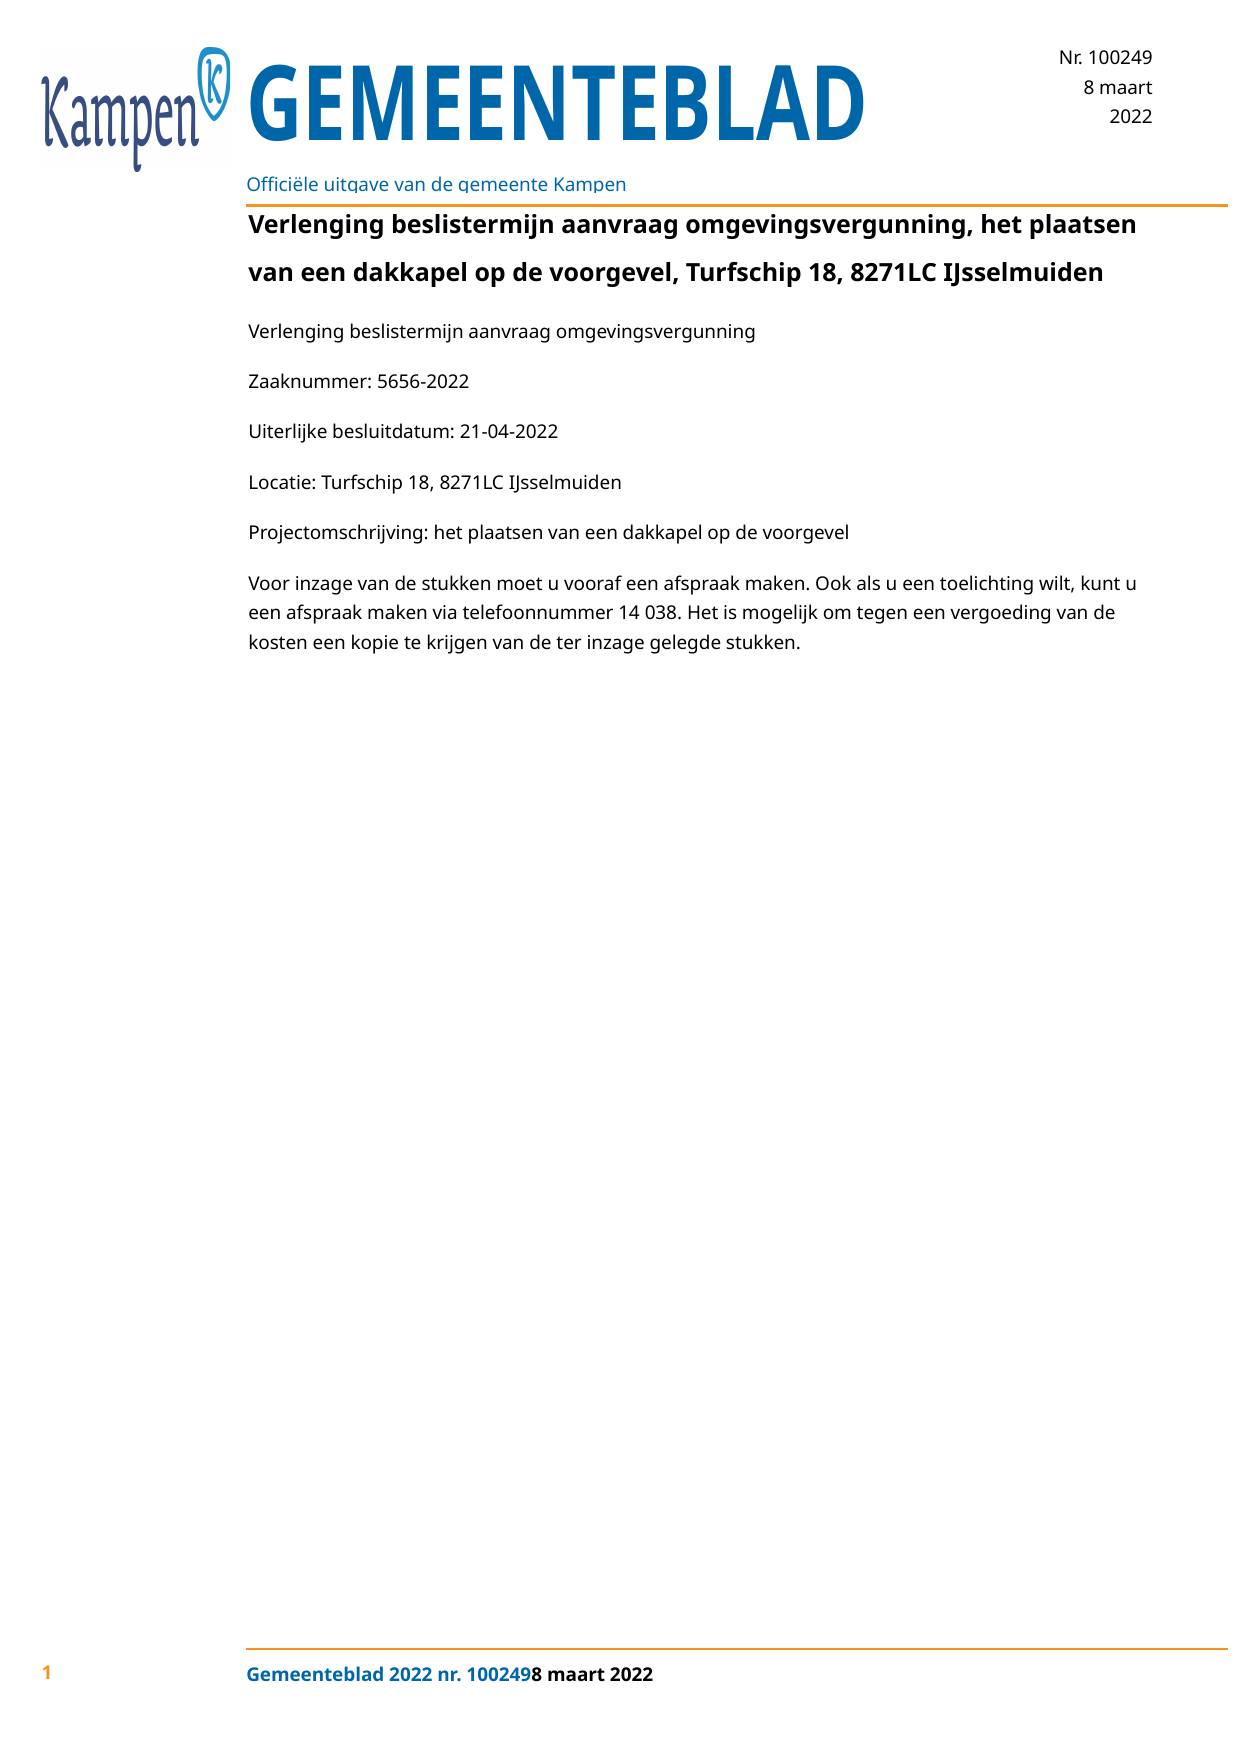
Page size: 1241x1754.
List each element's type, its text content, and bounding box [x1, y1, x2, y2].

text Verlenging beslistermijn aanvraag omgevingsvergunning, het plaatsen van een dakkapel op de voorgevel, Turfschip 18, 8271LC IJsselmuiden [248, 207, 1152, 288]
text Projectomschrijving: het plaatsen van een dakkapel op de voorgevel [248, 519, 1152, 545]
text Uiterlijke besluitdatum: 21-04-2022 [248, 419, 1152, 444]
picture [41, 47, 231, 172]
text Locatie: Turfschip 18, 8271LC IJsselmuiden [248, 469, 1152, 495]
text Zaaknummer: 5656-2022 [248, 368, 1152, 394]
text Verlenging beslistermijn aanvraag omgevingsvergunning [248, 318, 1152, 344]
text Voor inzage van de stukken moet u vooraf een afspraak maken. Ook als u een toelichting wilt, kunt u een afspraak maken via telefoonnummer 14 038. Het is mogelijk om tegen een vergoeding van de kosten een kopie te krijgen van de ter inzage gelegde stukken. [248, 570, 1152, 655]
